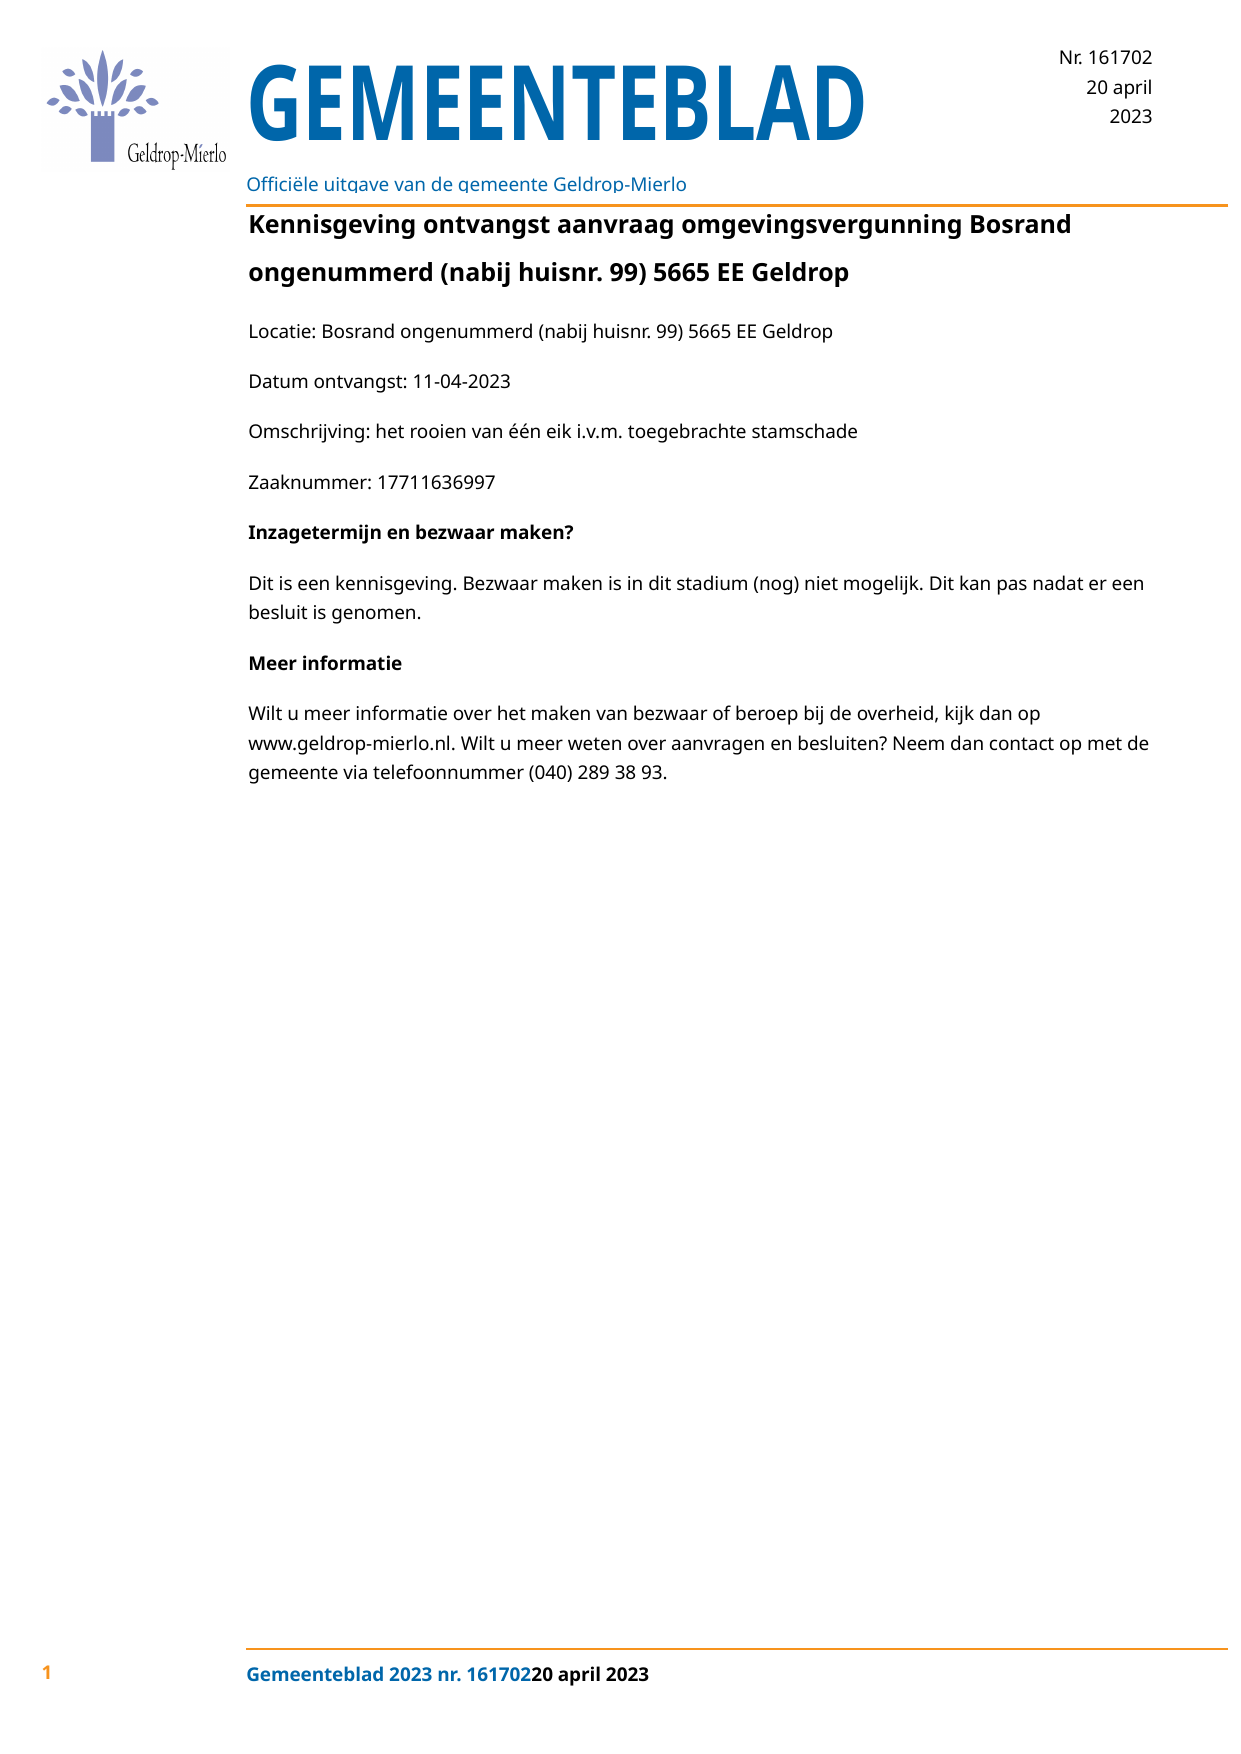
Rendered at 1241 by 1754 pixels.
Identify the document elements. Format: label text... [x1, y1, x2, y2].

text Dit is een kennisgeving. Bezwaar maken is in dit stadium (nog) niet mogelijk. Dit kan pas nadat er een besluit is genomen. [248, 570, 1152, 625]
text Locatie: Bosrand ongenummerd (nabij huisnr. 99) 5665 EE Geldrop [248, 318, 1152, 344]
picture [41, 47, 231, 172]
text Kennisgeving ontvangst aanvraag omgevingsvergunning Bosrand ongenummerd (nabij huisnr. 99) 5665 EE Geldrop [248, 207, 1152, 288]
text Datum ontvangst: 11-04-2023 [248, 368, 1152, 394]
text Meer informatie [248, 650, 1152, 676]
text Inzagetermijn en bezwaar maken? [248, 519, 1152, 545]
text Zaaknummer: 17711636997 [248, 469, 1152, 495]
text Omschrijving: het rooien van één eik i.v.m. toegebrachte stamschade [248, 419, 1152, 444]
text Wilt u meer informatie over het maken van bezwaar of beroep bij de overheid, kijk dan op www.geldrop-mierlo.nl. Wilt u meer weten over aanvragen en besluiten? Neem dan contact op met de gemeente via telefoonnummer (040) 289 38 93. [248, 700, 1152, 785]
